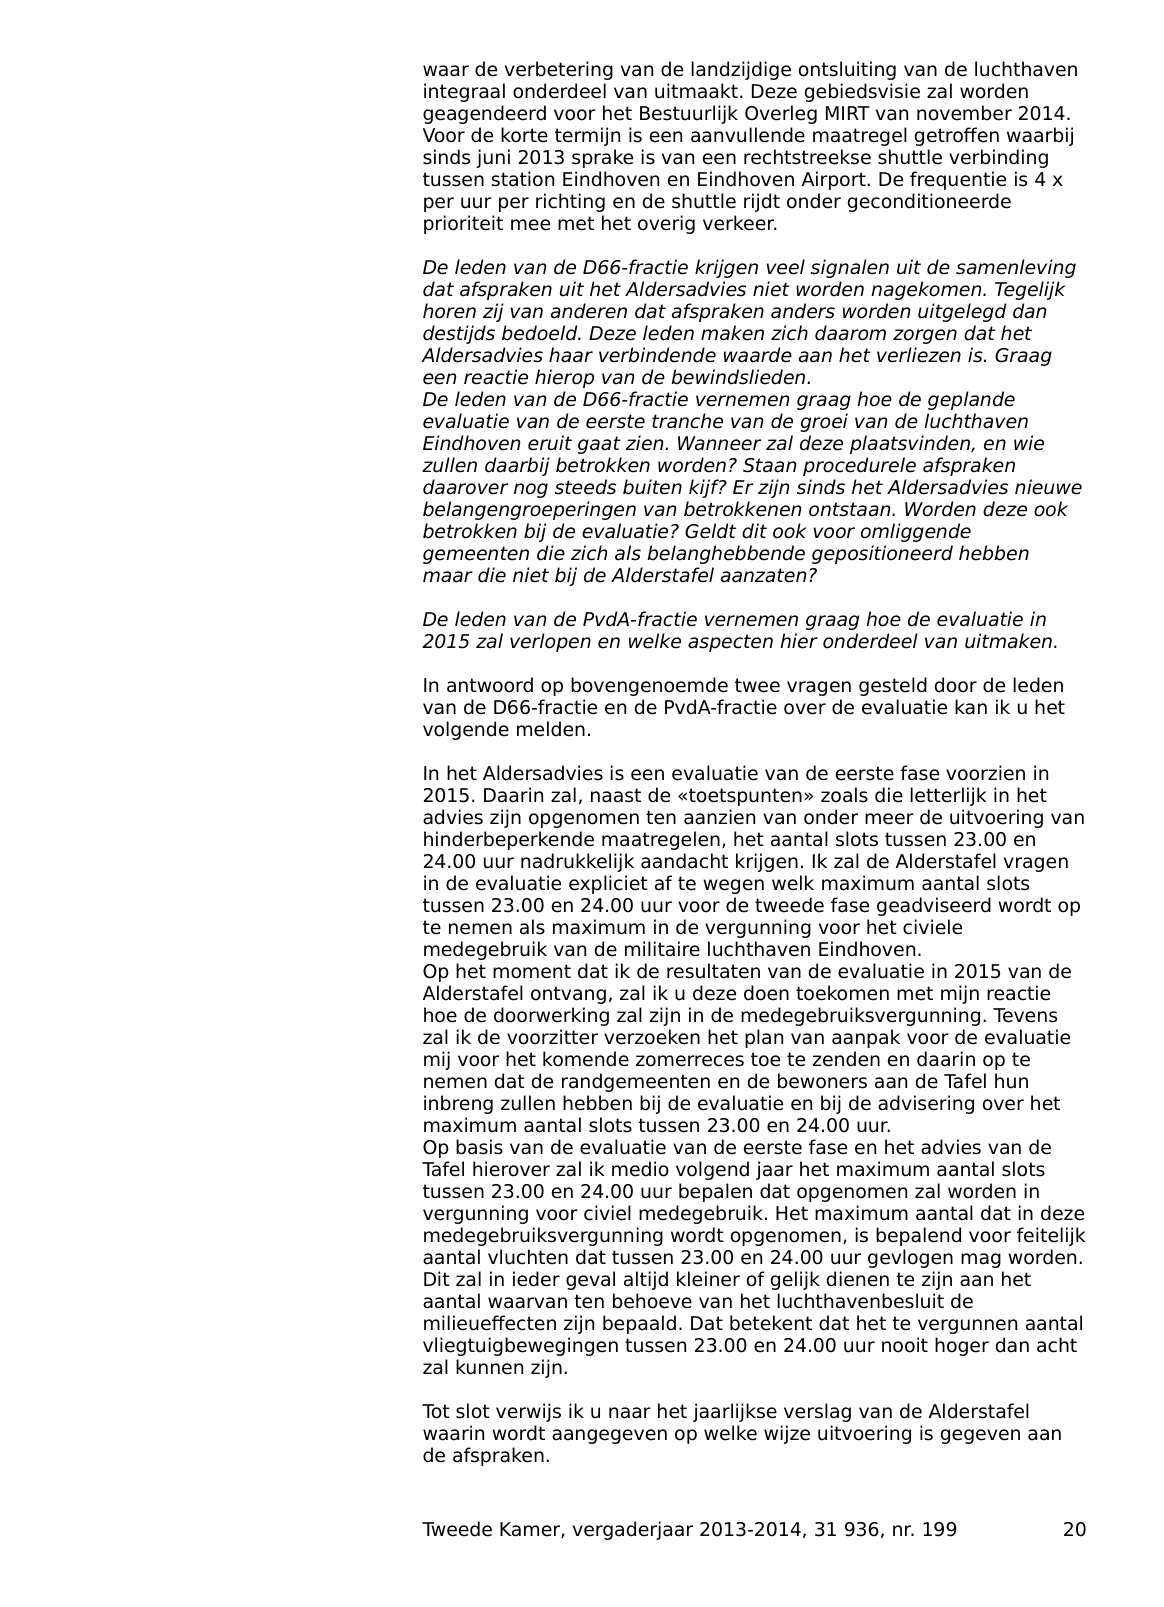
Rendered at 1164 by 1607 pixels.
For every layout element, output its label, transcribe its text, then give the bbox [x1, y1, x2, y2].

text waar de verbetering van de landzijdige ontsluiting van de luchthaven integraal onderdeel van uitmaakt. Deze gebiedsvisie zal worden geagendeerd voor het Bestuurlijk Overleg MIRT van november 2014. [422, 59, 1087, 125]
text In het Aldersadvies is een evaluatie van de eerste fase voorzien in 2015. Daarin zal, naast de «toetspunten» zoals die letterlijk in het advies zijn opgenomen ten aanzien van onder meer de uitvoering van hinderbeperkende maatregelen, het aantal slots tussen 23.00 en 24.00 uur nadrukkelijk aandacht krijgen. Ik zal de Alderstafel vragen in de evaluatie expliciet af te wegen welk maximum aantal slots tussen 23.00 en 24.00 uur voor de tweede fase geadviseerd wordt op te nemen als maximum in de vergunning voor het civiele medegebruik van de militaire luchthaven Eindhoven. [422, 763, 1087, 961]
text Op basis van de evaluatie van de eerste fase en het advies van de Tafel hierover zal ik medio volgend jaar het maximum aantal slots tussen 23.00 en 24.00 uur bepalen dat opgenomen zal worden in vergunning voor civiel medegebruik. Het maximum aantal dat in deze medegebruiksvergunning wordt opgenomen, is bepalend voor feitelijk aantal vluchten dat tussen 23.00 en 24.00 uur gevlogen mag worden. Dit zal in ieder geval altijd kleiner of gelijk dienen te zijn aan het aantal waarvan ten behoeve van het luchthavenbesluit de milieueffecten zijn bepaald. Dat betekent dat het te vergunnen aantal vliegtuigbewegingen tussen 23.00 en 24.00 uur nooit hoger dan acht zal kunnen zijn. [422, 1137, 1087, 1379]
text De leden van de PvdA-fractie vernemen graag hoe de evaluatie in 2015 zal verlopen en welke aspecten hier onderdeel van uitmaken. [422, 609, 1087, 653]
text De leden van de D66-fractie vernemen graag hoe de geplande evaluatie van de eerste tranche van de groei van de luchthaven Eindhoven eruit gaat zien. Wanneer zal deze plaatsvinden, en wie zullen daarbij betrokken worden? Staan procedurele afspraken daarover nog steeds buiten kijf? Er zijn sinds het Aldersadvies nieuwe belangengroeperingen van betrokkenen ontstaan. Worden deze ook betrokken bij de evaluatie? Geldt dit ook voor omliggende gemeenten die zich als belanghebbende gepositioneerd hebben maar die niet bij de Alderstafel aanzaten? [422, 389, 1087, 587]
text Voor de korte termijn is een aanvullende maatregel getroffen waarbij sinds juni 2013 sprake is van een rechtstreekse shuttle verbinding tussen station Eindhoven en Eindhoven Airport. De frequentie is 4 x per uur per richting en de shuttle rijdt onder geconditioneerde prioriteit mee met het overig verkeer. [422, 125, 1087, 235]
text Op het moment dat ik de resultaten van de evaluatie in 2015 van de Alderstafel ontvang, zal ik u deze doen toekomen met mijn reactie hoe de doorwerking zal zijn in de medegebruiksvergunning. Tevens zal ik de voorzitter verzoeken het plan van aanpak voor de evaluatie mij voor het komende zomerreces toe te zenden en daarin op te nemen dat de randgemeenten en de bewoners aan de Tafel hun inbreng zullen hebben bij de evaluatie en bij de advisering over het maximum aantal slots tussen 23.00 en 24.00 uur. [422, 961, 1087, 1137]
text Tot slot verwijs ik u naar het jaarlijkse verslag van de Alderstafel waarin wordt aangegeven op welke wijze uitvoering is gegeven aan de afspraken. [422, 1401, 1087, 1467]
text In antwoord op bovengenoemde twee vragen gesteld door de leden van de D66-fractie en de PvdA-fractie over de evaluatie kan ik u het volgende melden. [422, 675, 1087, 741]
text De leden van de D66-fractie krijgen veel signalen uit de samenleving dat afspraken uit het Aldersadvies niet worden nagekomen. Tegelijk horen zij van anderen dat afspraken anders worden uitgelegd dan destijds bedoeld. Deze leden maken zich daarom zorgen dat het Aldersadvies haar verbindende waarde aan het verliezen is. Graag een reactie hierop van de bewindslieden. [422, 257, 1087, 389]
